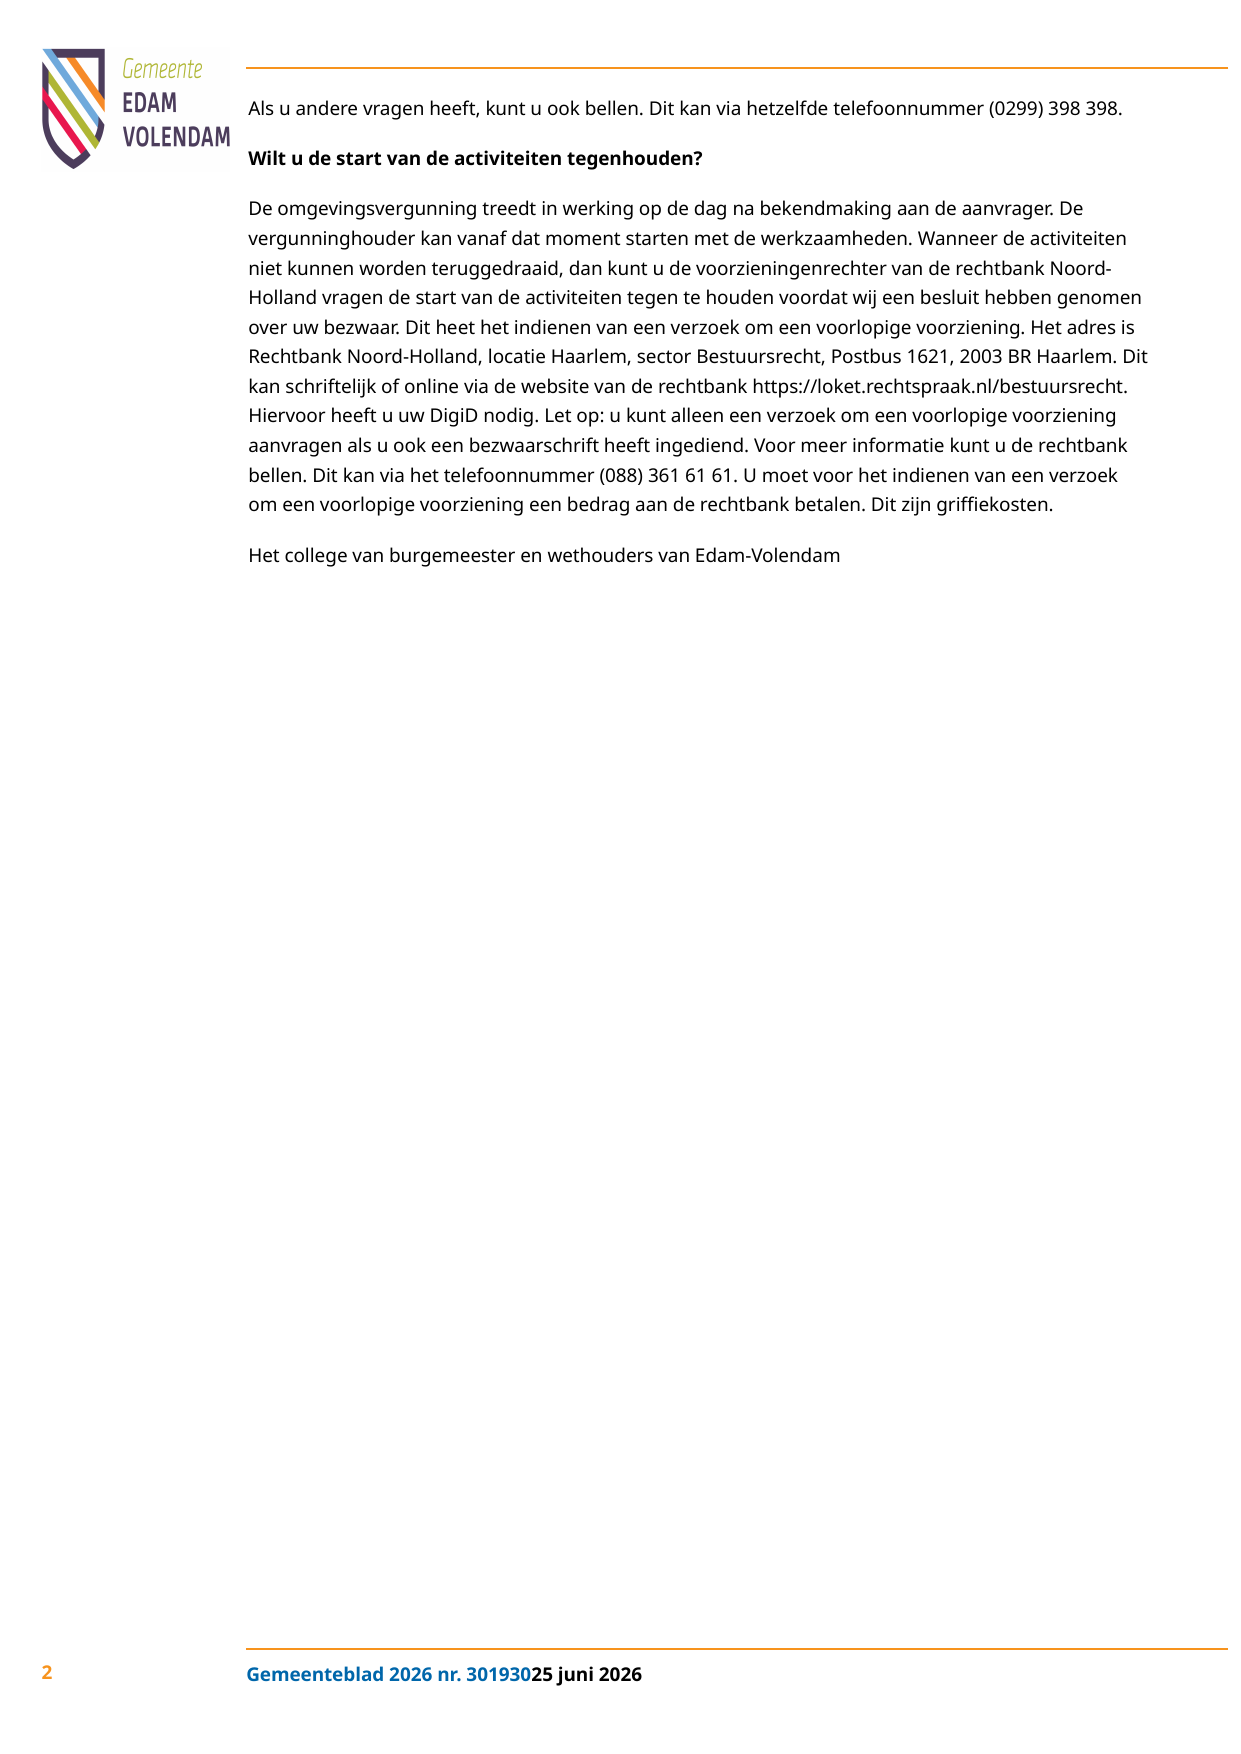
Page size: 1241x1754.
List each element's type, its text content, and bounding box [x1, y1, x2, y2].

text Als u andere vragen heeft, kunt u ook bellen. Dit kan via hetzelfde telefoonnummer (0299) 398 398. [248, 95, 1152, 121]
text Het college van burgemeester en wethouders van Edam-Volendam [248, 542, 1152, 568]
picture [41, 47, 231, 172]
text Wilt u de start van de activiteiten tegenhouden? [248, 145, 1152, 171]
text De omgevingsvergunning treedt in werking op de dag na bekendmaking aan de aanvrager. De vergunninghouder kan vanaf dat moment starten met de werkzaamheden. Wanneer de activiteiten niet kunnen worden teruggedraaid, dan kunt u de voorzieningenrechter van de rechtbank Noord-Holland vragen de start van de activiteiten tegen te houden voordat wij een besluit hebben genomen over uw bezwaar. Dit heet het indienen van een verzoek om een voorlopige voorziening. Het adres is Rechtbank Noord-Holland, locatie Haarlem, sector Bestuursrecht, Postbus 1621, 2003 BR Haarlem. Dit kan schriftelijk of online via de website van de rechtbank https://loket.rechtspraak.nl/bestuursrecht. Hiervoor heeft u uw DigiD nodig. Let op: u kunt alleen een verzoek om een voorlopige voorziening aanvragen als u ook een bezwaarschrift heeft ingediend. Voor meer informatie kunt u de rechtbank bellen. Dit kan via het telefoonnummer (088) 361 61 61. U moet voor het indienen van een verzoek om een voorlopige voorziening een bedrag aan de rechtbank betalen. Dit zijn griffiekosten. [248, 196, 1152, 517]
